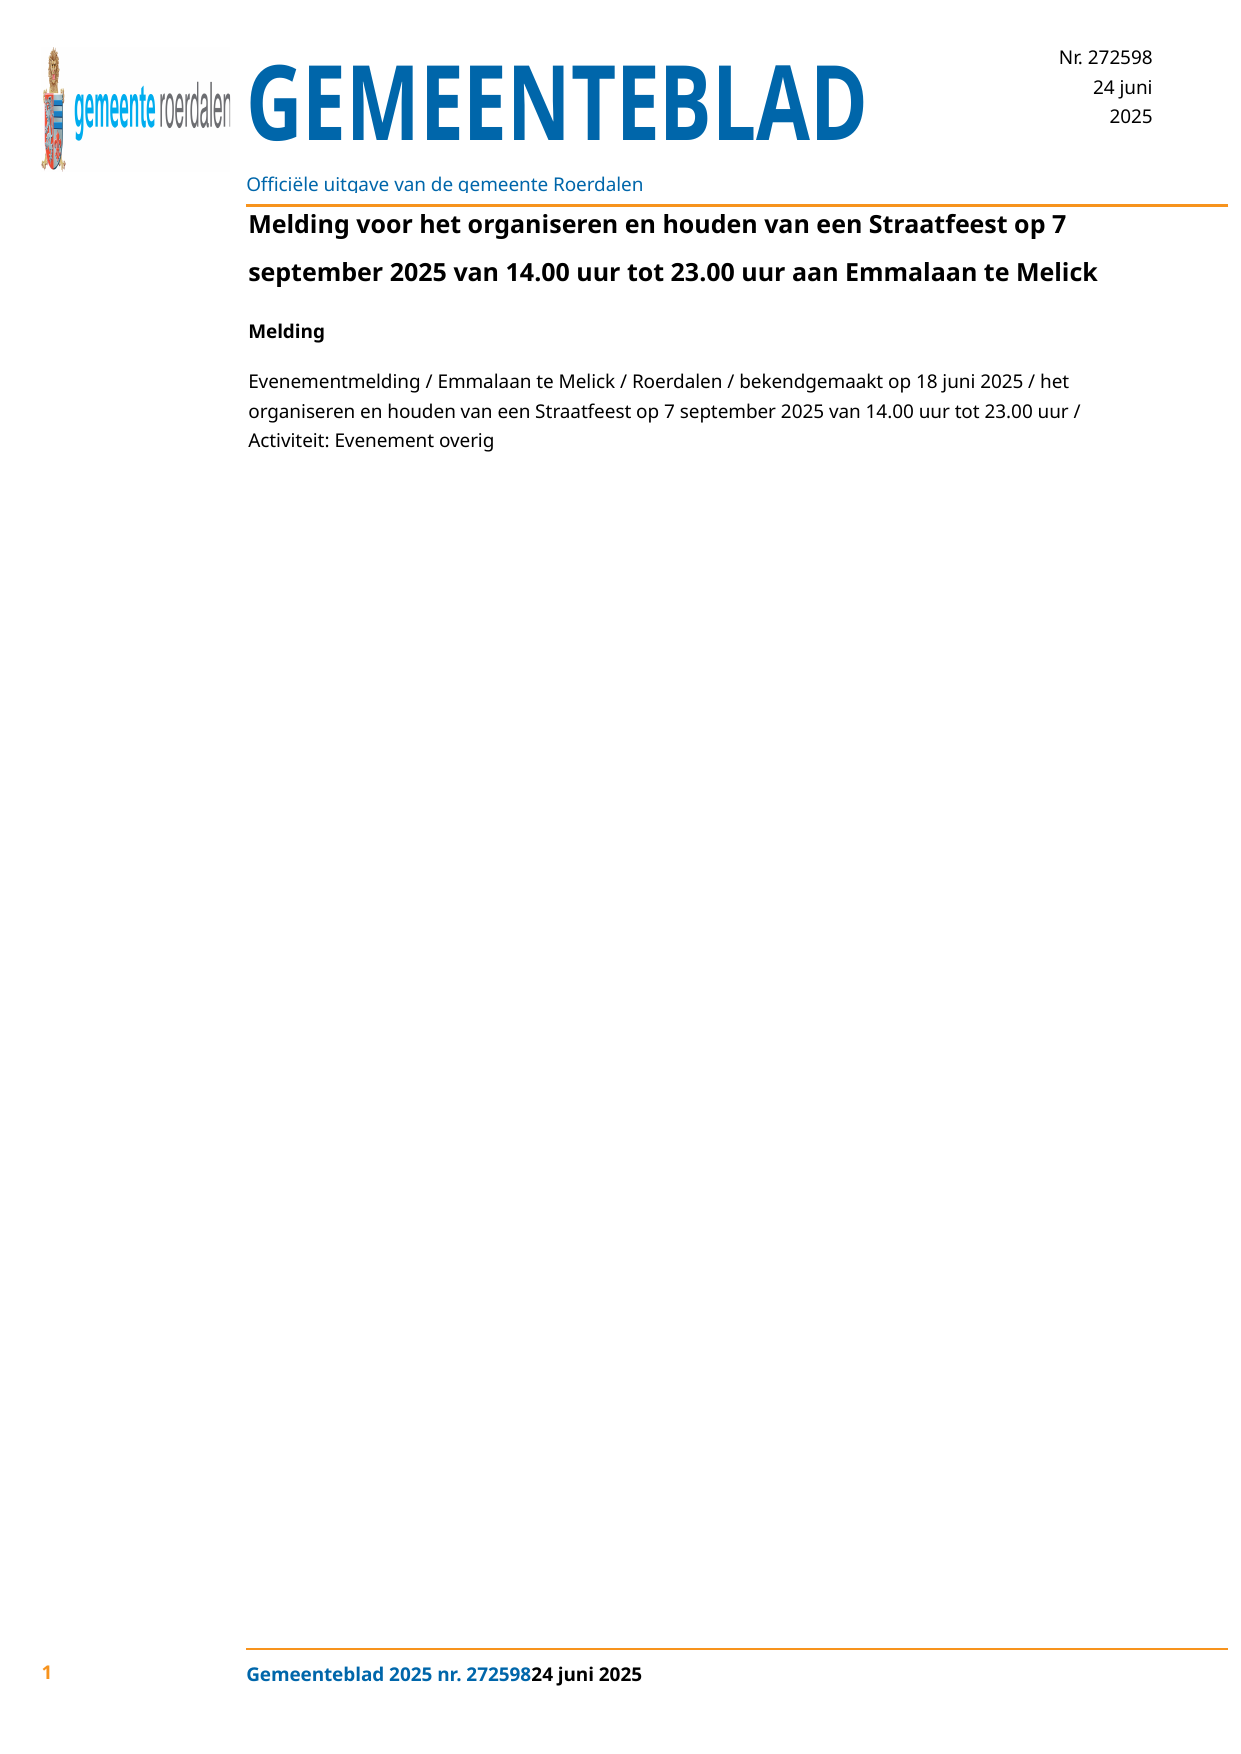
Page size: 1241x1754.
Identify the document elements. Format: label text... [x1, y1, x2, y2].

text Melding voor het organiseren en houden van een Straatfeest op 7 september 2025 van 14.00 uur tot 23.00 uur aan Emmalaan te Melick [248, 207, 1152, 288]
picture [41, 47, 231, 172]
text Evenementmelding / Emmalaan te Melick / Roerdalen / bekendgemaakt op 18 juni 2025 / het organiseren en houden van een Straatfeest op 7 september 2025 van 14.00 uur tot 23.00 uur / Activiteit: Evenement overig [248, 368, 1152, 453]
text Melding [248, 318, 1152, 344]
